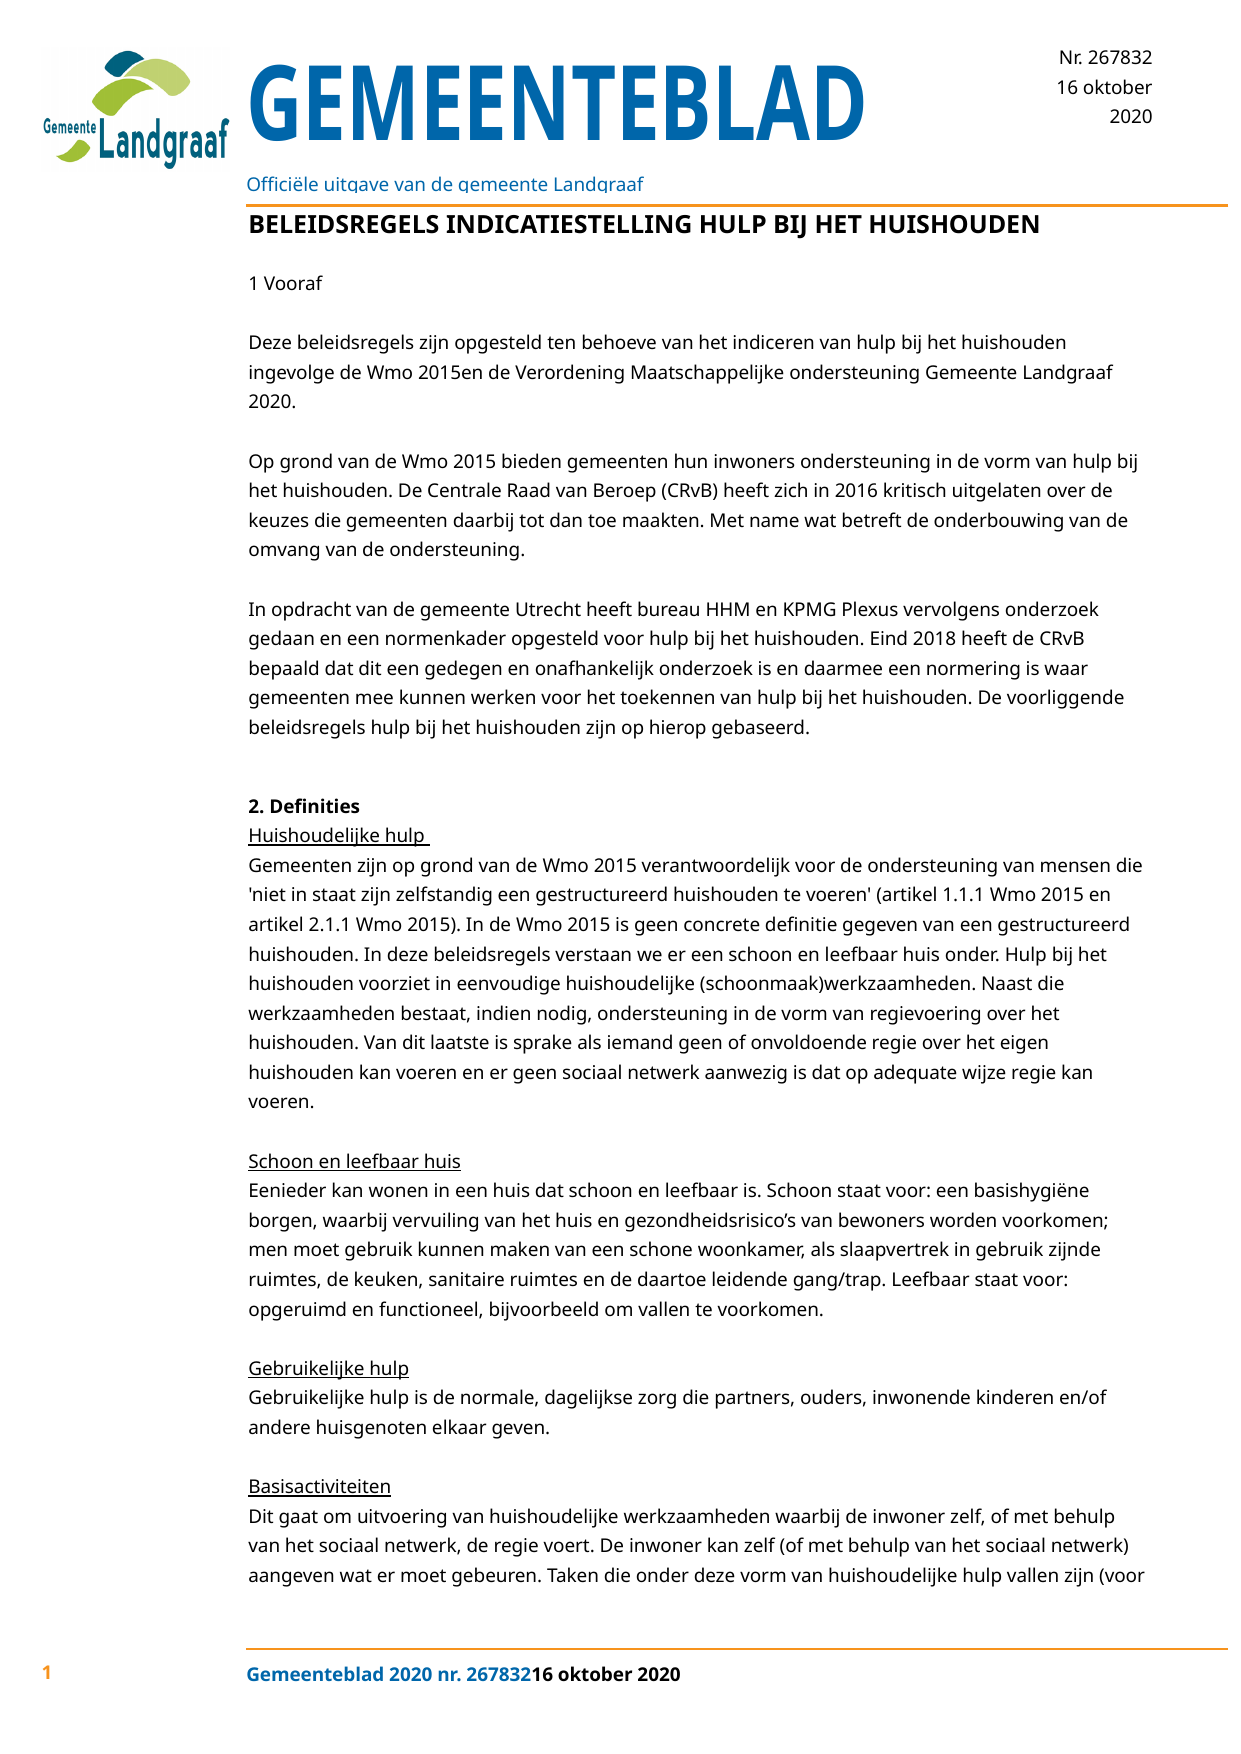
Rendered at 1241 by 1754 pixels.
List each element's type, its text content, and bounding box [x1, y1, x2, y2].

text In opdracht van de gemeente Utrecht heeft bureau HHM en KPMG Plexus vervolgens onderzoek gedaan en een normenkader opgesteld voor hulp bij het huishouden. Eind 2018 heeft de CRvB bepaald dat dit een gedegen en onafhankelijk onderzoek is en daarmee een normering is waar gemeenten mee kunnen werken voor het toekennen van hulp bij het huishouden. De voorliggende beleidsregels hulp bij het huishouden zijn op hierop gebaseerd. [248, 596, 1152, 740]
text Huishoudelijke hulp [248, 822, 1152, 848]
text Gemeenten zijn op grond van de Wmo 2015 verantwoordelijk voor de ondersteuning van mensen die 'niet in staat zijn zelfstandig een gestructureerd huishouden te voeren' (artikel 1.1.1 Wmo 2015 en artikel 2.1.1 Wmo 2015). In de Wmo 2015 is geen concrete definitie gegeven van een gestructureerd huishouden. In deze beleidsregels verstaan we er een schoon en leefbaar huis onder. Hulp bij het huishouden voorziet in eenvoudige huishoudelijke (schoonmaak)werkzaamheden. Naast die werkzaamheden bestaat, indien nodig, ondersteuning in de vorm van regievoering over het huishouden. Van dit laatste is sprake als iemand geen of onvoldoende regie over het eigen huishouden kan voeren en er geen sociaal netwerk aanwezig is dat op adequate wijze regie kan voeren. [248, 852, 1152, 1114]
text Basisactiviteiten [248, 1473, 1152, 1499]
picture [41, 47, 231, 172]
text 1 Vooraf [248, 270, 1152, 296]
text Eenieder kan wonen in een huis dat schoon en leefbaar is. Schoon staat voor: een basishygiëne borgen, waarbij vervuiling van het huis en gezondheidsrisico’s van bewoners worden voorkomen; men moet gebruik kunnen maken van een schone woonkamer, als slaapvertrek in gebruik zijnde ruimtes, de keuken, sanitaire ruimtes en de daartoe leidende gang/trap. Leefbaar staat voor: opgeruimd en functioneel, bijvoorbeeld om vallen te voorkomen. [248, 1177, 1152, 1322]
text Gebruikelijke hulp [248, 1355, 1152, 1381]
text Dit gaat om uitvoering van huishoudelijke werkzaamheden waarbij de inwoner zelf, of met behulp van het sociaal netwerk, de regie voert. De inwoner kan zelf (of met behulp van het sociaal netwerk) aangeven wat er moet gebeuren. Taken die onder deze vorm van huishoudelijke hulp vallen zijn (voor [248, 1503, 1152, 1588]
text Deze beleidsregels zijn opgesteld ten behoeve van het indiceren van hulp bij het huishouden ingevolge de Wmo 2015en de Verordening Maatschappelijke ondersteuning Gemeente Landgraaf 2020. [248, 329, 1152, 414]
text Gebruikelijke hulp is de normale, dagelijkse zorg die partners, ouders, inwonende kinderen en/of andere huisgenoten elkaar geven. [248, 1384, 1152, 1440]
text 2. Definities [248, 793, 1152, 819]
text Schoon en leefbaar huis [248, 1148, 1152, 1174]
text BELEIDSREGELS INDICATIESTELLING HULP BIJ HET HUISHOUDEN [248, 207, 1152, 241]
text Op grond van de Wmo 2015 bieden gemeenten hun inwoners ondersteuning in de vorm van hulp bij het huishouden. De Centrale Raad van Beroep (CRvB) heeft zich in 2016 kritisch uitgelaten over de keuzes die gemeenten daarbij tot dan toe maakten. Met name wat betreft de onderbouwing van de omvang van de ondersteuning. [248, 448, 1152, 562]
